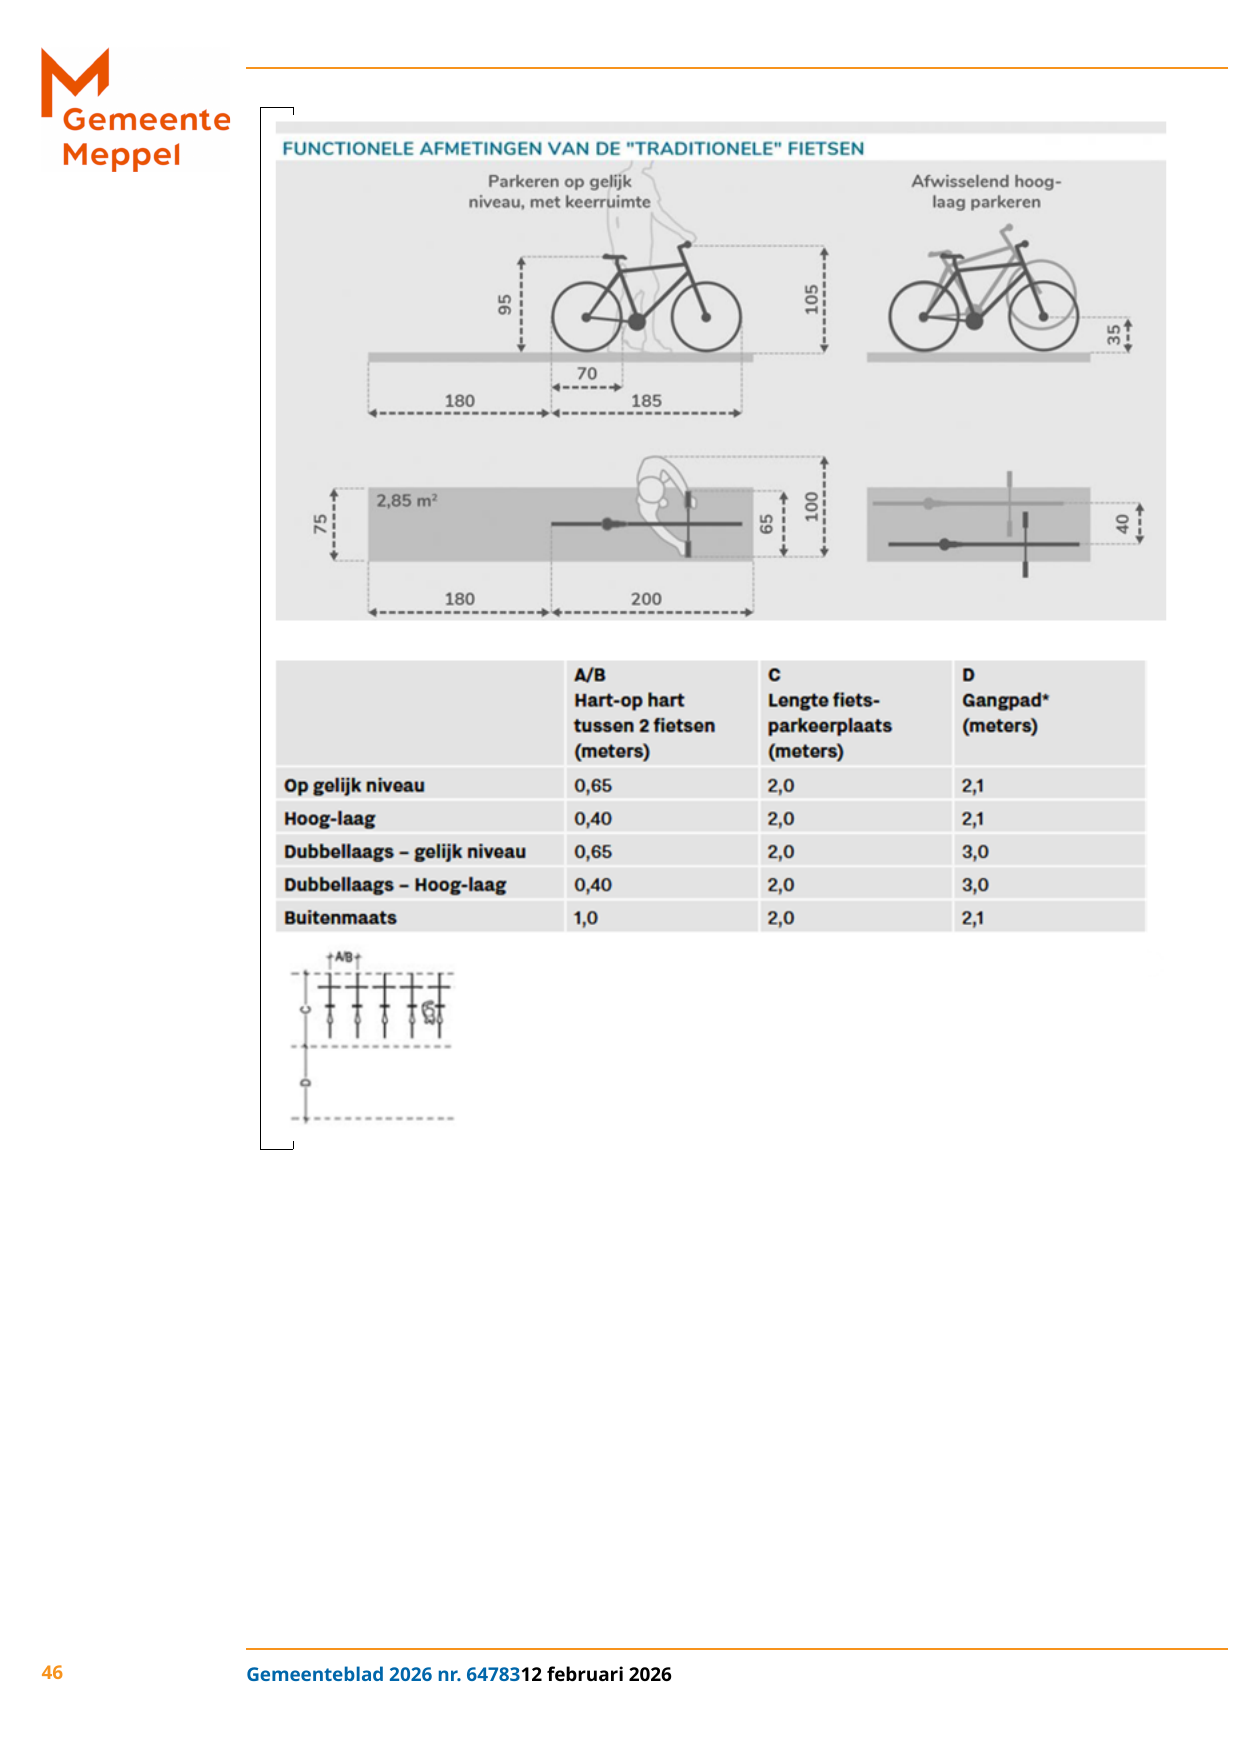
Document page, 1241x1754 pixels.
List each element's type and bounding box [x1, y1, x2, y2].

picture [41, 47, 231, 172]
picture [268, 115, 1173, 1141]
